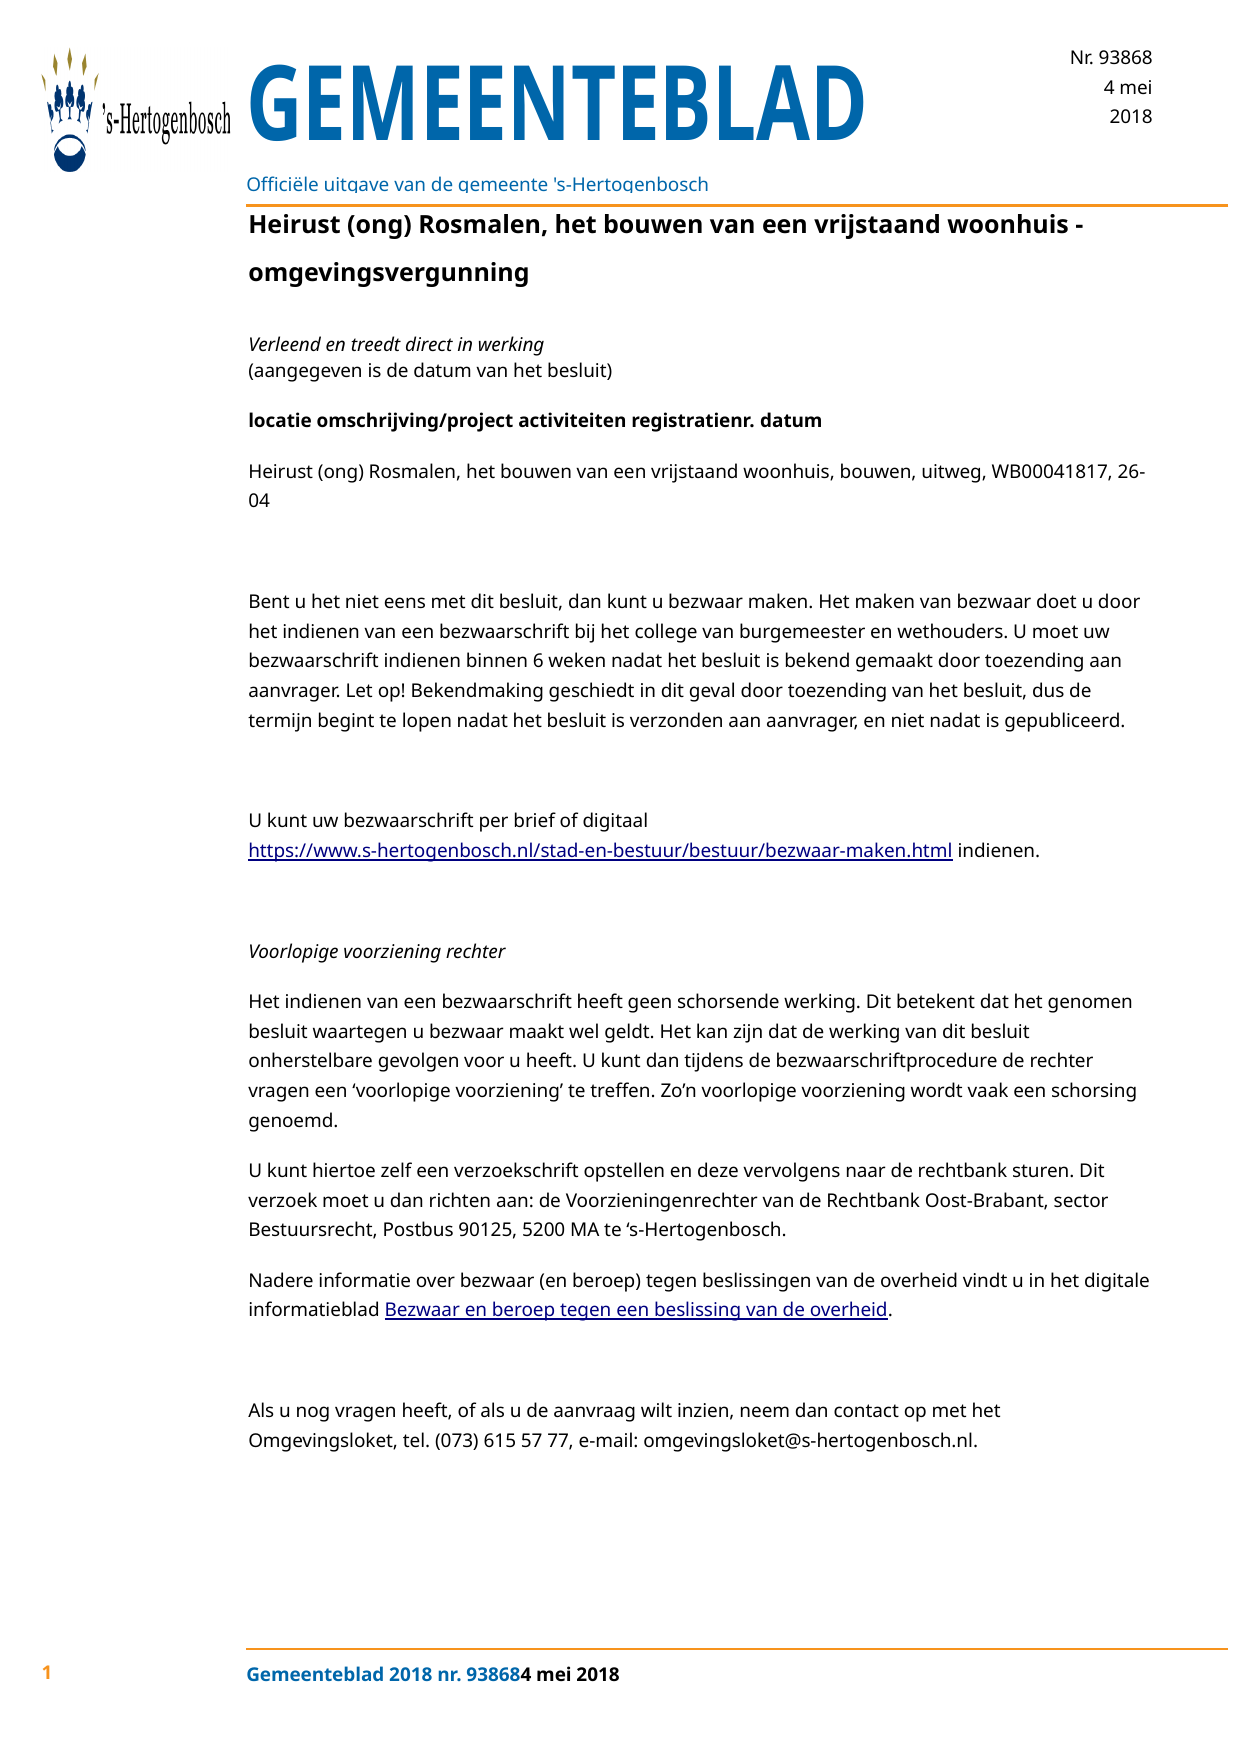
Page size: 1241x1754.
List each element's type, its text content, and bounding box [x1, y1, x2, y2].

text Bent u het niet eens met dit besluit, dan kunt u bezwaar maken. Het maken van bezwaar doet u door het indienen van een bezwaarschrift bij het college van burgemeester en wethouders. U moet uw bezwaarschrift indienen binnen 6 weken nadat het besluit is bekend gemaakt door toezending aan aanvrager. Let op! Bekendmaking geschiedt in dit geval door toezending van het besluit, dus de termijn begint te lopen nadat het besluit is verzonden aan aanvrager, en niet nadat is gepubliceerd. [248, 588, 1152, 732]
picture [41, 47, 231, 172]
text Voorlopige voorziening rechter [248, 938, 1152, 964]
text Het indienen van een bezwaarschrift heeft geen schorsende werking. Dit betekent dat het genomen besluit waartegen u bezwaar maakt wel geldt. Het kan zijn dat de werking van dit besluit onherstelbare gevolgen voor u heeft. U kunt dan tijdens de bezwaarschriftprocedure de rechter vragen een ‘voorlopige voorziening’ te treffen. Zo’n voorlopige voorziening wordt vaak een schorsing genoemd. [248, 988, 1152, 1132]
text (aangegeven is de datum van het besluit) [248, 357, 1152, 383]
text Als u nog vragen heeft, of als u de aanvraag wilt inzien, neem dan contact op met het Omgevingsloket, tel. (073) 615 57 77, e-mail: omgevingsloket@s-hertogenbosch.nl. [248, 1397, 1152, 1452]
text U kunt hiertoe zelf een verzoekschrift opstellen en deze vervolgens naar de rechtbank sturen. Dit verzoek moet u dan richten aan: de Voorzieningenrechter van de Rechtbank Oost-Brabant, sector Bestuursrecht, Postbus 90125, 5200 MA te ‘s-Hertogenbosch. [248, 1157, 1152, 1242]
text locatie omschrijving/project activiteiten registratienr. datum [248, 408, 1152, 433]
text Heirust (ong) Rosmalen, het bouwen van een vrijstaand woonhuis - omgevingsvergunning [248, 207, 1152, 288]
text Verleend en treedt direct in werking [248, 331, 1152, 357]
text Heirust (ong) Rosmalen, het bouwen van een vrijstaand woonhuis, bouwen, uitweg, WB00041817, 26-04 [248, 458, 1152, 513]
text Nadere informatie over bezwaar (en beroep) tegen beslissingen van de overheid vindt u in het digitale informatieblad Bezwaar en beroep tegen een beslissing van de overheid. [248, 1267, 1152, 1322]
text U kunt uw bezwaarschrift per brief of digitaal https://www.s-hertogenbosch.nl/stad-en-bestuur/bestuur/bezwaar-maken.html indienen. [248, 808, 1152, 863]
